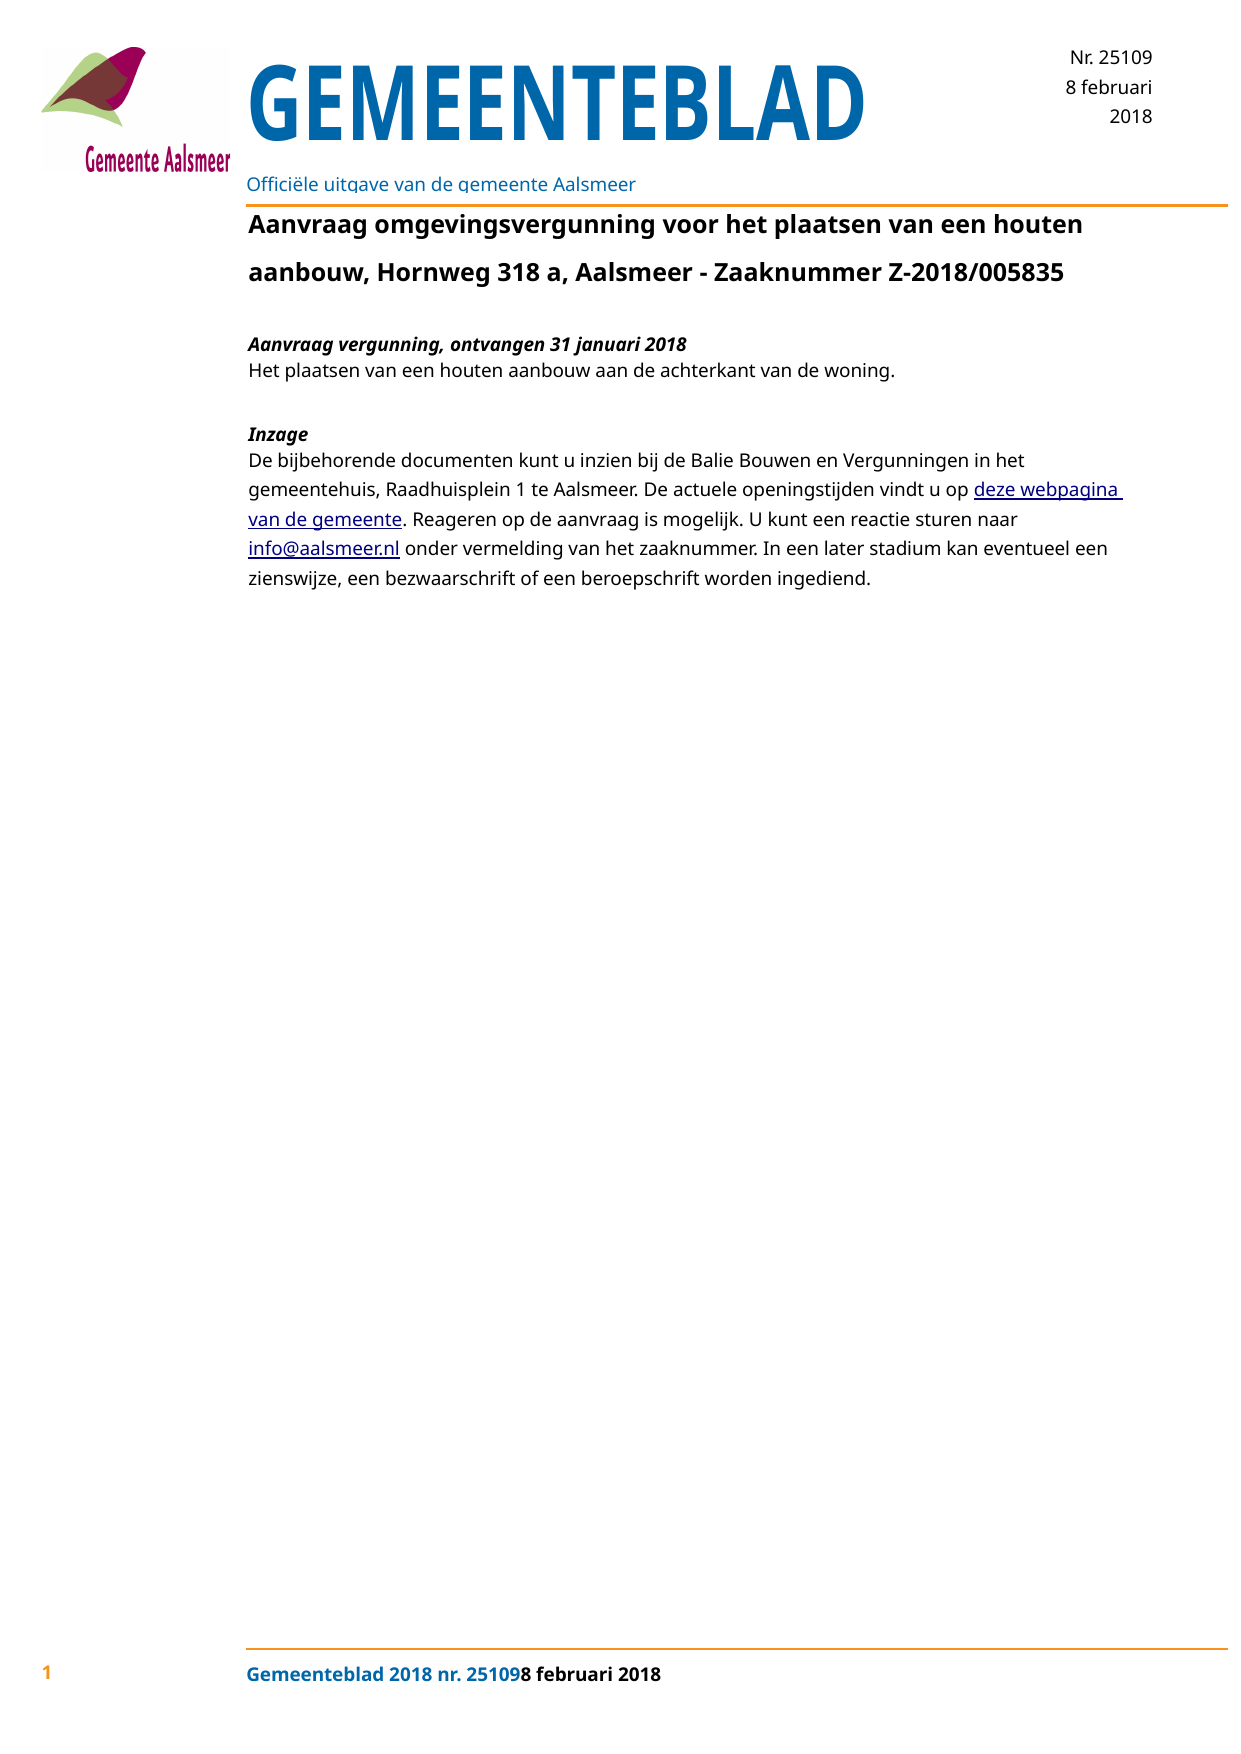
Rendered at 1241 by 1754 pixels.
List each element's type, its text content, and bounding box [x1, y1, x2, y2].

text Het plaatsen van een houten aanbouw aan de achterkant van de woning. [248, 357, 1152, 383]
text De bijbehorende documenten kunt u inzien bij de Balie Bouwen en Vergunningen in het gemeentehuis, Raadhuisplein 1 te Aalsmeer. De actuele openingstijden vindt u op deze webpagina van de gemeente. Reageren op de aanvraag is mogelijk. U kunt een reactie sturen naar info@aalsmeer.nl onder vermelding van het zaaknummer. In een later stadium kan eventueel een zienswijze, een bezwaarschrift of een beroepschrift worden ingediend. [248, 447, 1152, 591]
text Aanvraag vergunning, ontvangen 31 januari 2018 [248, 331, 1152, 357]
text Inzage [248, 421, 1152, 447]
text ​ [248, 616, 1152, 641]
picture [41, 47, 231, 172]
text Aanvraag omgevingsvergunning voor het plaatsen van een houten aanbouw, Hornweg 318 a, Aalsmeer - Zaaknummer Z-2018/005835 [248, 207, 1152, 288]
